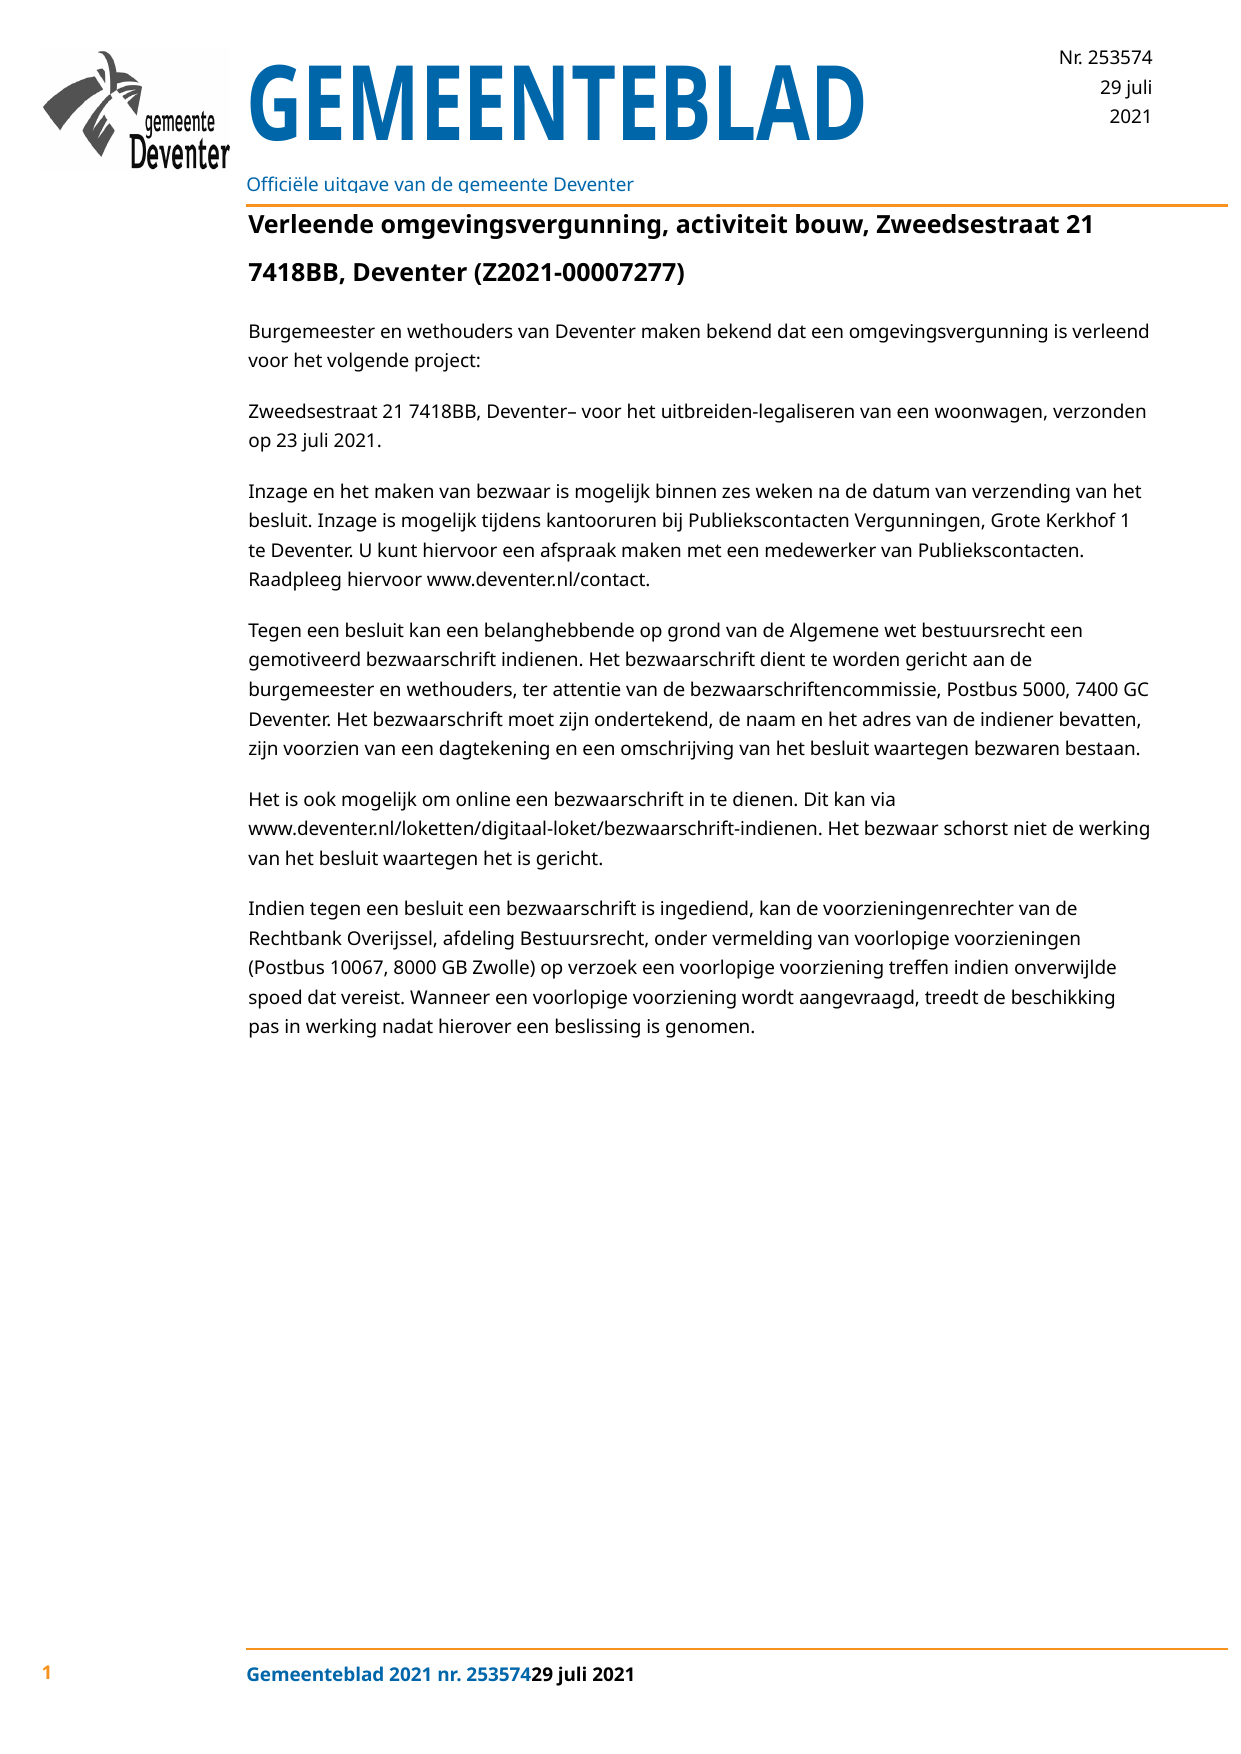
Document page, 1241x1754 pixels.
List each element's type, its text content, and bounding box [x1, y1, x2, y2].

text Inzage en het maken van bezwaar is mogelijk binnen zes weken na de datum van verzending van het besluit. Inzage is mogelijk tijdens kantooruren bij Publiekscontacten Vergunningen, Grote Kerkhof 1 te Deventer. U kunt hiervoor een afspraak maken met een medewerker van Publiekscontacten. Raadpleeg hiervoor www.deventer.nl/contact. [248, 478, 1152, 592]
text Het is ook mogelijk om online een bezwaarschrift in te dienen. Dit kan via www.deventer.nl/loketten/digitaal-loket/bezwaarschrift-indienen. Het bezwaar schorst niet de werking van het besluit waartegen het is gericht. [248, 786, 1152, 871]
text Verleende omgevingsvergunning, activiteit bouw, Zweedsestraat 21 7418BB, Deventer (Z2021-00007277) [248, 207, 1152, 288]
text Burgemeester en wethouders van Deventer maken bekend dat een omgevingsvergunning is verleend voor het volgende project: [248, 318, 1152, 373]
text Tegen een besluit kan een belanghebbende op grond van de Algemene wet bestuursrecht een gemotiveerd bezwaarschrift indienen. Het bezwaarschrift dient te worden gericht aan de burgemeester en wethouders, ter attentie van de bezwaarschriftencommissie, Postbus 5000, 7400 GC Deventer. Het bezwaarschrift moet zijn ondertekend, de naam en het adres van de indiener bevatten, zijn voorzien van een dagtekening en een omschrijving van het besluit waartegen bezwaren bestaan. [248, 617, 1152, 761]
text Indien tegen een besluit een bezwaarschrift is ingediend, kan de voorzieningenrechter van de Rechtbank Overijssel, afdeling Bestuursrecht, onder vermelding van voorlopige voorzieningen (Postbus 10067, 8000 GB Zwolle) op verzoek een voorlopige voorziening treffen indien onverwijlde spoed dat vereist. Wanneer een voorlopige voorziening wordt aangevraagd, treedt de beschikking pas in werking nadat hierover een beslissing is genomen. [248, 895, 1152, 1039]
picture [41, 47, 231, 172]
text Zweedsestraat 21 7418BB, Deventer– voor het uitbreiden-legaliseren van een woonwagen, verzonden op 23 juli 2021. [248, 398, 1152, 453]
